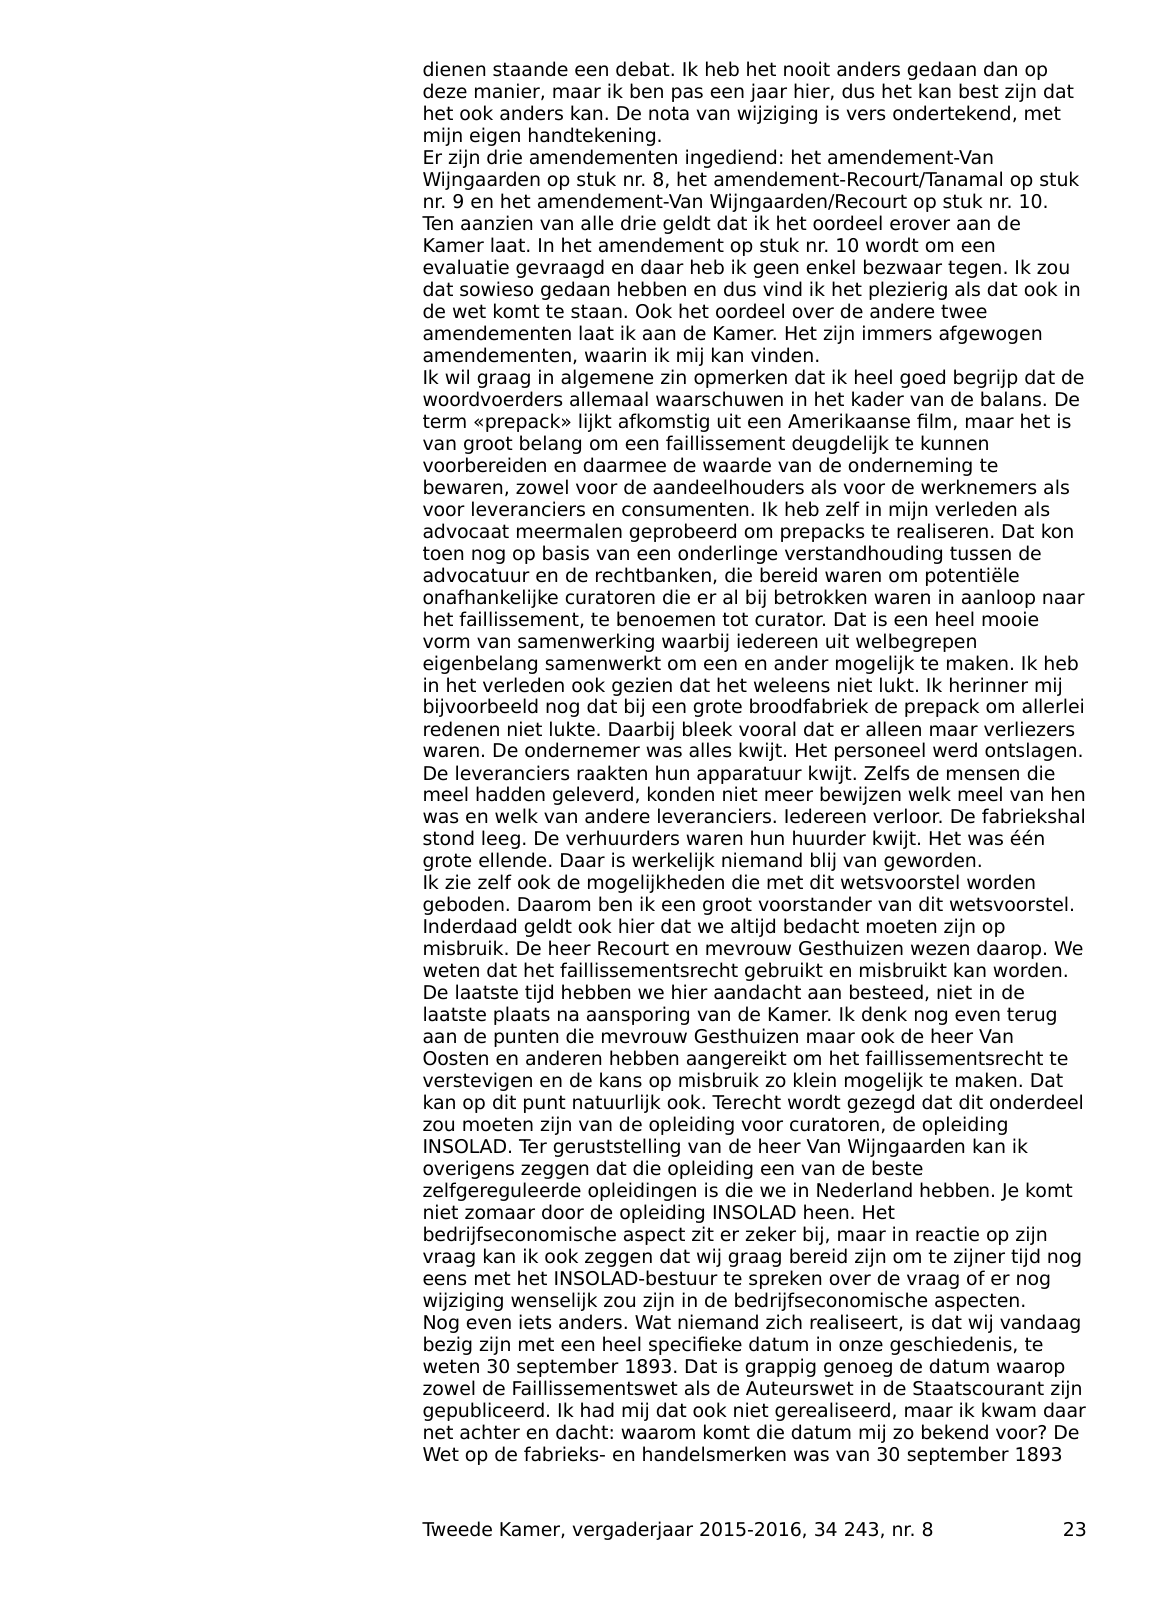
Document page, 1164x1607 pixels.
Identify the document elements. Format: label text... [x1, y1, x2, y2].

text Er zijn drie amendementen ingediend: het amendement-Van Wijngaarden op stuk nr. 8, het amendement-Recourt/Tanamal op stuk nr. 9 en het amendement-Van Wijngaarden/Recourt op stuk nr. 10. Ten aanzien van alle drie geldt dat ik het oordeel erover aan de Kamer laat. In het amendement op stuk nr. 10 wordt om een evaluatie gevraagd en daar heb ik geen enkel bezwaar tegen. Ik zou dat sowieso gedaan hebben en dus vind ik het plezierig als dat ook in de wet komt te staan. Ook het oordeel over de andere twee amendementen laat ik aan de Kamer. Het zijn immers afgewogen amendementen, waarin ik mij kan vinden. [422, 147, 1087, 367]
text dienen staande een debat. Ik heb het nooit anders gedaan dan op deze manier, maar ik ben pas een jaar hier, dus het kan best zijn dat het ook anders kan. De nota van wijziging is vers ondertekend, met mijn eigen handtekening. [422, 59, 1087, 147]
text Nog even iets anders. Wat niemand zich realiseert, is dat wij vandaag bezig zijn met een heel specifieke datum in onze geschiedenis, te weten 30 september 1893. Dat is grappig genoeg de datum waarop zowel de Faillissementswet als de Auteurswet in de Staatscourant zijn gepubliceerd. Ik had mij dat ook niet gerealiseerd, maar ik kwam daar net achter en dacht: waarom komt die datum mij zo bekend voor? De Wet op de fabrieks- en handelsmerken was van 30 september 1893 [422, 1312, 1087, 1466]
text Ik zie zelf ook de mogelijkheden die met dit wetsvoorstel worden geboden. Daarom ben ik een groot voorstander van dit wetsvoorstel. Inderdaad geldt ook hier dat we altijd bedacht moeten zijn op misbruik. De heer Recourt en mevrouw Gesthuizen wezen daarop. We weten dat het faillissementsrecht gebruikt en misbruikt kan worden. De laatste tijd hebben we hier aandacht aan besteed, niet in de laatste plaats na aansporing van de Kamer. Ik denk nog even terug aan de punten die mevrouw Gesthuizen maar ook de heer Van Oosten en anderen hebben aangereikt om het faillissementsrecht te verstevigen en de kans op misbruik zo klein mogelijk te maken. Dat kan op dit punt natuurlijk ook. Terecht wordt gezegd dat dit onderdeel zou moeten zijn van de opleiding voor curatoren, de opleiding INSOLAD. Ter geruststelling van de heer Van Wijngaarden kan ik overigens zeggen dat die opleiding een van de beste zelfgereguleerde opleidingen is die we in Nederland hebben. Je komt niet zomaar door de opleiding INSOLAD heen. Het bedrijfseconomische aspect zit er zeker bij, maar in reactie op zijn vraag kan ik ook zeggen dat wij graag bereid zijn om te zijner tijd nog eens met het INSOLAD-bestuur te spreken over de vraag of er nog wijziging wenselijk zou zijn in de bedrijfseconomische aspecten. [422, 872, 1087, 1312]
text Ik wil graag in algemene zin opmerken dat ik heel goed begrijp dat de woordvoerders allemaal waarschuwen in het kader van de balans. De term «prepack» lijkt afkomstig uit een Amerikaanse film, maar het is van groot belang om een faillissement deugdelijk te kunnen voorbereiden en daarmee de waarde van de onderneming te bewaren, zowel voor de aandeelhouders als voor de werknemers als voor leveranciers en consumenten. Ik heb zelf in mijn verleden als advocaat meermalen geprobeerd om prepacks te realiseren. Dat kon toen nog op basis van een onderlinge verstandhouding tussen de advocatuur en de rechtbanken, die bereid waren om potentiële onafhankelijke curatoren die er al bij betrokken waren in aanloop naar het faillissement, te benoemen tot curator. Dat is een heel mooie vorm van samenwerking waarbij iedereen uit welbegrepen eigenbelang samenwerkt om een en ander mogelijk te maken. Ik heb in het verleden ook gezien dat het weleens niet lukt. Ik herinner mij bijvoorbeeld nog dat bij een grote broodfabriek de prepack om allerlei redenen niet lukte. Daarbij bleek vooral dat er alleen maar verliezers waren. De ondernemer was alles kwijt. Het personeel werd ontslagen. De leveranciers raakten hun apparatuur kwijt. Zelfs de mensen die meel hadden geleverd, konden niet meer bewijzen welk meel van hen was en welk van andere leveranciers. Iedereen verloor. De fabriekshal stond leeg. De verhuurders waren hun huurder kwijt. Het was één grote ellende. Daar is werkelijk niemand blij van geworden. [422, 367, 1087, 872]
